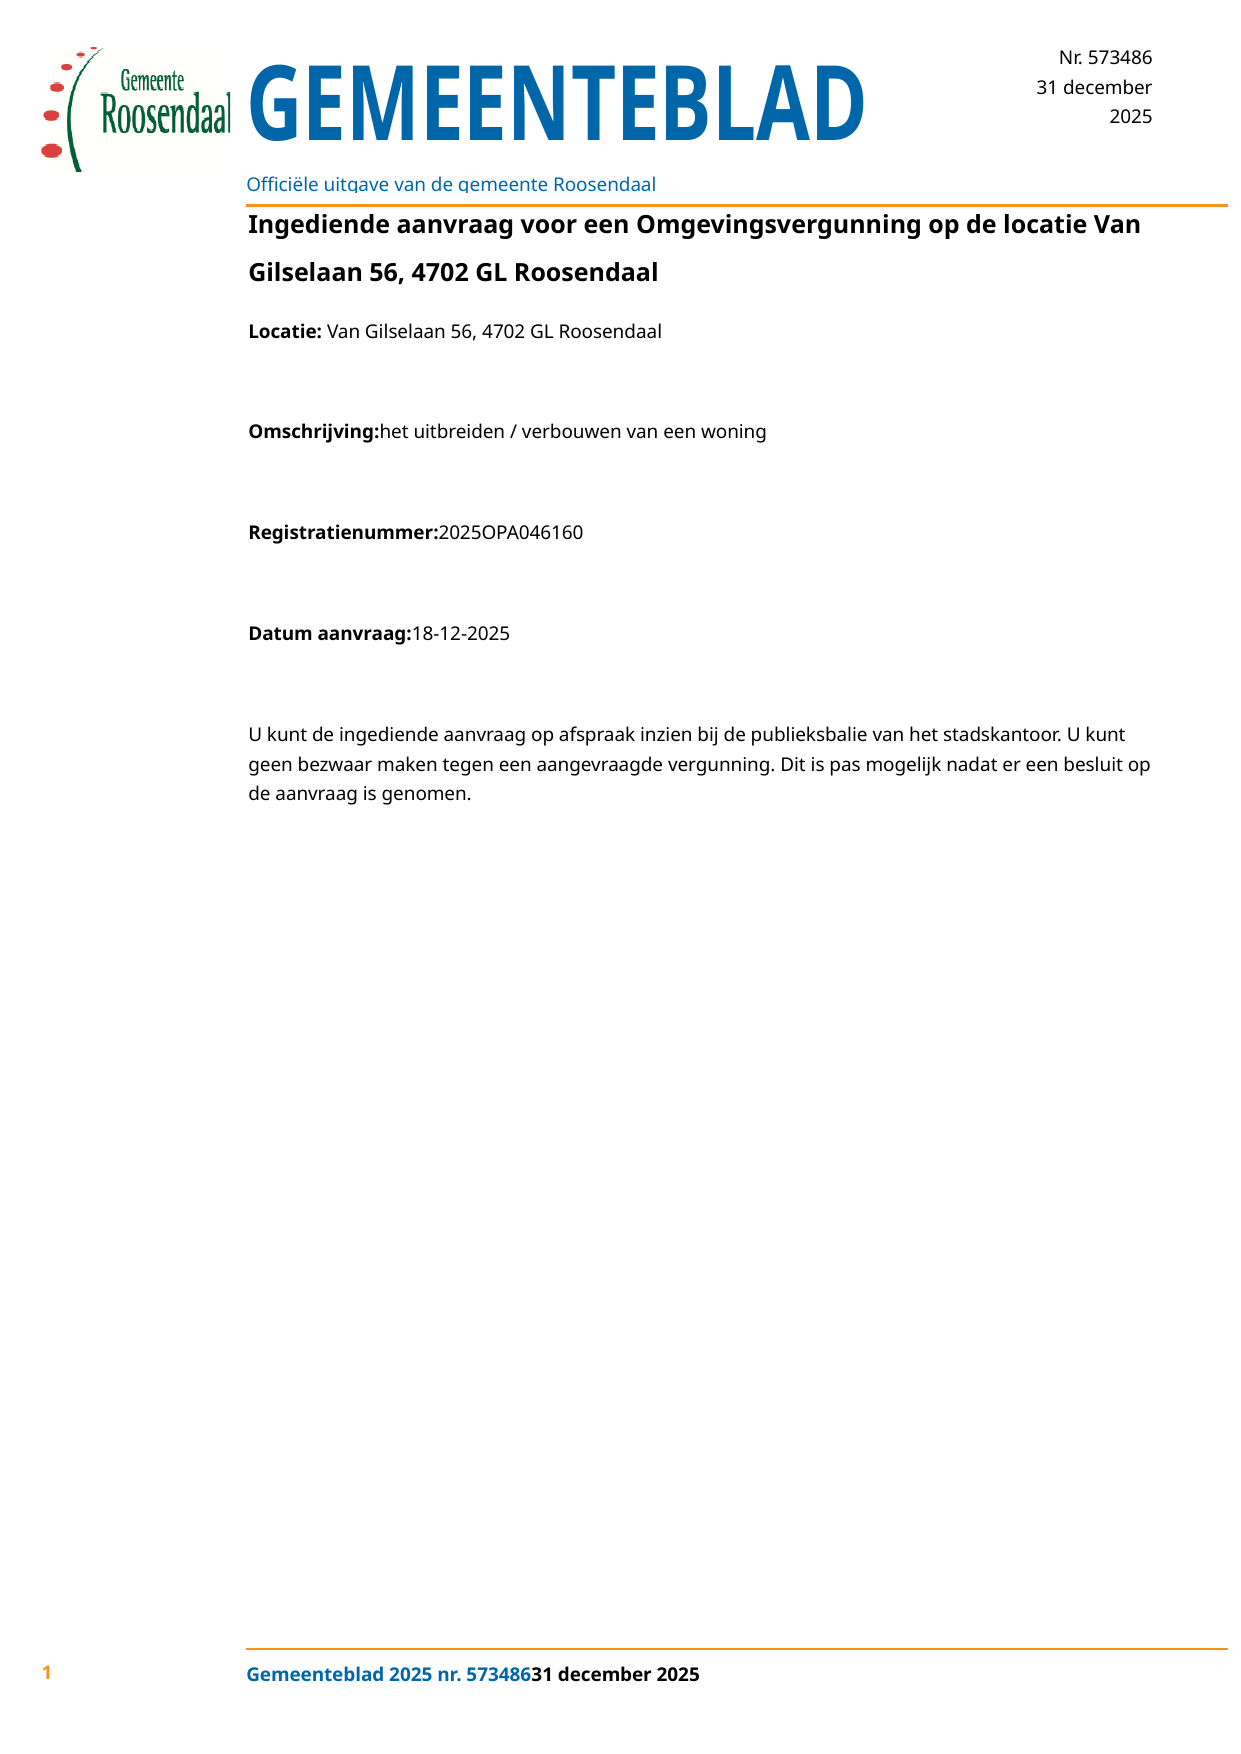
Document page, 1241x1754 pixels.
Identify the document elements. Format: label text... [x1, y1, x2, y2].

text Registratienummer:2025OPA046160 [248, 519, 1152, 545]
text U kunt de ingediende aanvraag op afspraak inzien bij de publieksbalie van het stadskantoor. U kunt geen bezwaar maken tegen een aangevraagde vergunning. Dit is pas mogelijk nadat er een besluit op de aanvraag is genomen. [248, 721, 1152, 806]
text Ingediende aanvraag voor een Omgevingsvergunning op de locatie Van Gilselaan 56, 4702 GL Roosendaal [248, 207, 1152, 288]
text Locatie: Van Gilselaan 56, 4702 GL Roosendaal [248, 318, 1152, 344]
text Datum aanvraag:18-12-2025 [248, 620, 1152, 646]
text Omschrijving:het uitbreiden / verbouwen van een woning [248, 419, 1152, 444]
picture [41, 47, 231, 172]
